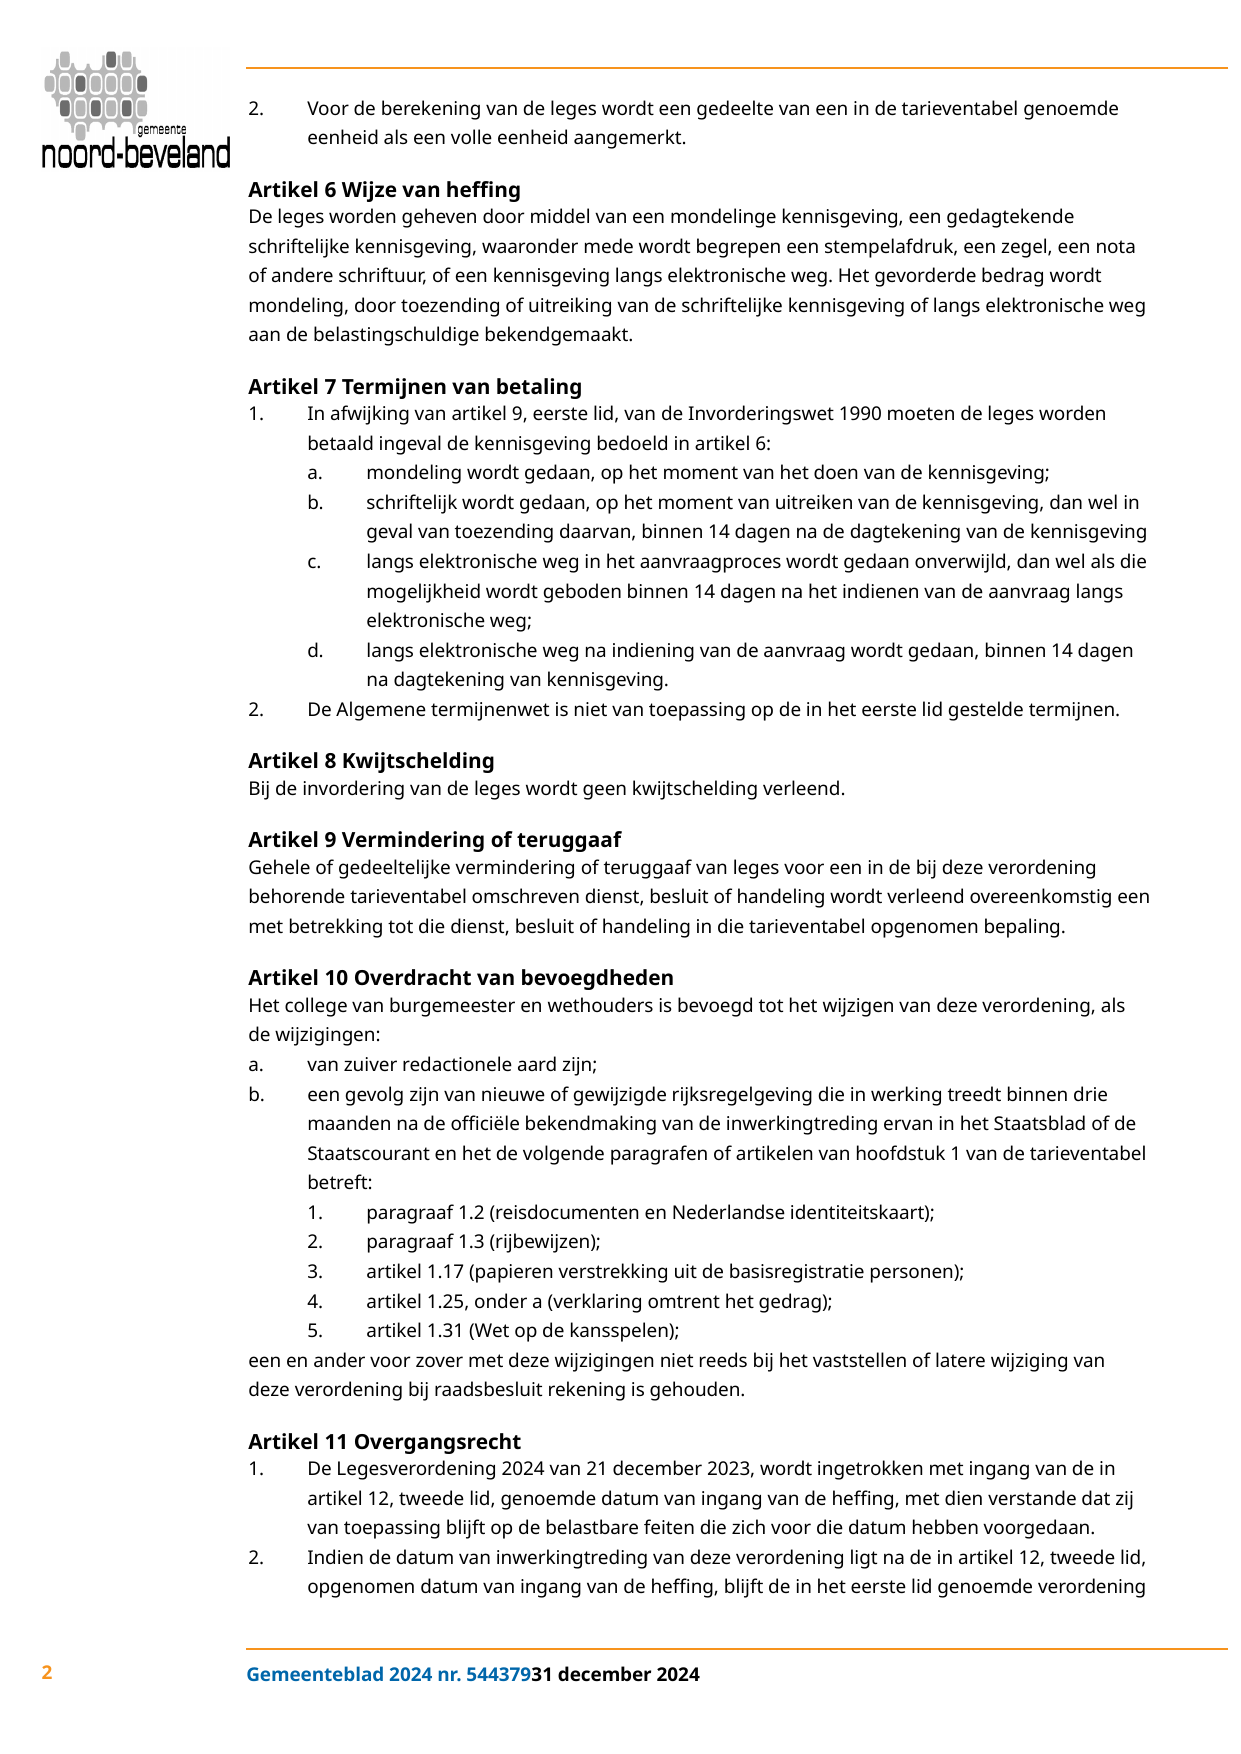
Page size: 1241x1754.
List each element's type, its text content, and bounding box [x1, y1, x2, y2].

text Artikel 10 Overdracht van bevoegdheden [248, 963, 1152, 992]
list De Legesverordening 2024 van 21 december 2023, wordt ingetrokken met ingang van de in artikel 12, tweede lid, genoemde datum van ingang van de heffing, met dien verstande dat zij van toepassing blijft op de belastbare feiten die zich voor die datum hebben voorgedaan. [248, 1455, 1152, 1540]
text Artikel 7 Termijnen van betaling [248, 372, 1152, 400]
text Het college van burgemeester en wethouders is bevoegd tot het wijzigen van deze verordening, als de wijzigingen: [248, 992, 1152, 1047]
list artikel 1.17 (papieren verstrekking uit de basisregistratie personen); [307, 1258, 1152, 1284]
list mondeling wordt gedaan, op het moment van het doen van de kennisgeving; [307, 459, 1152, 485]
text Artikel 9 Vermindering of teruggaaf [248, 826, 1152, 854]
list Voor de berekening van de leges wordt een gedeelte van een in de tarieventabel genoemde eenheid als een volle eenheid aangemerkt. [248, 95, 1152, 150]
text een en ander voor zover met deze wijzigingen niet reeds bij het vaststellen of latere wijziging van deze verordening bij raadsbesluit rekening is gehouden. [248, 1347, 1152, 1402]
list Indien de datum van inwerkingtreding van deze verordening ligt na de in artikel 12, tweede lid, opgenomen datum van ingang van de heffing, blijft de in het eerste lid genoemde verordening [248, 1544, 1152, 1599]
picture [41, 47, 231, 172]
list paragraaf 1.2 (reisdocumenten en Nederlandse identiteitskaart); [307, 1199, 1152, 1225]
text Bij de invordering van de leges wordt geen kwijtschelding verleend. [248, 775, 1152, 801]
text Gehele of gedeeltelijke vermindering of teruggaaf van leges voor een in de bij deze verordening behorende tarieventabel omschreven dienst, besluit of handeling wordt verleend overeenkomstig een met betrekking tot die dienst, besluit of handeling in die tarieventabel opgenomen bepaling. [248, 854, 1152, 939]
list langs elektronische weg na indiening van de aanvraag wordt gedaan, binnen 14 dagen na dagtekening van kennisgeving. [307, 637, 1152, 692]
list De Algemene termijnenwet is niet van toepassing op de in het eerste lid gestelde termijnen. [248, 696, 1152, 722]
list langs elektronische weg in het aanvraagproces wordt gedaan onverwijld, dan wel als die mogelijkheid wordt geboden binnen 14 dagen na het indienen van de aanvraag langs elektronische weg; [307, 548, 1152, 633]
list In afwijking van artikel 9, eerste lid, van de Invorderingswet 1990 moeten de leges worden betaald ingeval de kennisgeving bedoeld in artikel 6: [248, 400, 1152, 456]
list schriftelijk wordt gedaan, op het moment van uitreiken van de kennisgeving, dan wel in geval van toezending daarvan, binnen 14 dagen na de dagtekening van de kennisgeving [307, 489, 1152, 544]
list artikel 1.31 (Wet op de kansspelen); [307, 1317, 1152, 1343]
text Artikel 11 Overgangsrecht [248, 1427, 1152, 1455]
list van zuiver redactionele aard zijn; [248, 1051, 1152, 1077]
text Artikel 6 Wijze van heffing [248, 175, 1152, 203]
list artikel 1.25, onder a (verklaring omtrent het gedrag); [307, 1288, 1152, 1313]
list een gevolg zijn van nieuwe of gewijzigde rijksregelgeving die in werking treedt binnen drie maanden na de officiële bekendmaking van de inwerkingtreding ervan in het Staatsblad of de Staatscourant en het de volgende paragrafen of artikelen van hoofdstuk 1 van de tarieventabel betreft: [248, 1081, 1152, 1195]
list paragraaf 1.3 (rijbewijzen); [307, 1229, 1152, 1254]
text De leges worden geheven door middel van een mondelinge kennisgeving, een gedagtekende schriftelijke kennisgeving, waaronder mede wordt begrepen een stempelafdruk, een zegel, een nota of andere schriftuur, of een kennisgeving langs elektronische weg. Het gevorderde bedrag wordt mondeling, door toezending of uitreiking van de schriftelijke kennisgeving of langs elektronische weg aan de belastingschuldige bekendgemaakt. [248, 203, 1152, 347]
text Artikel 8 Kwijtschelding [248, 747, 1152, 775]
